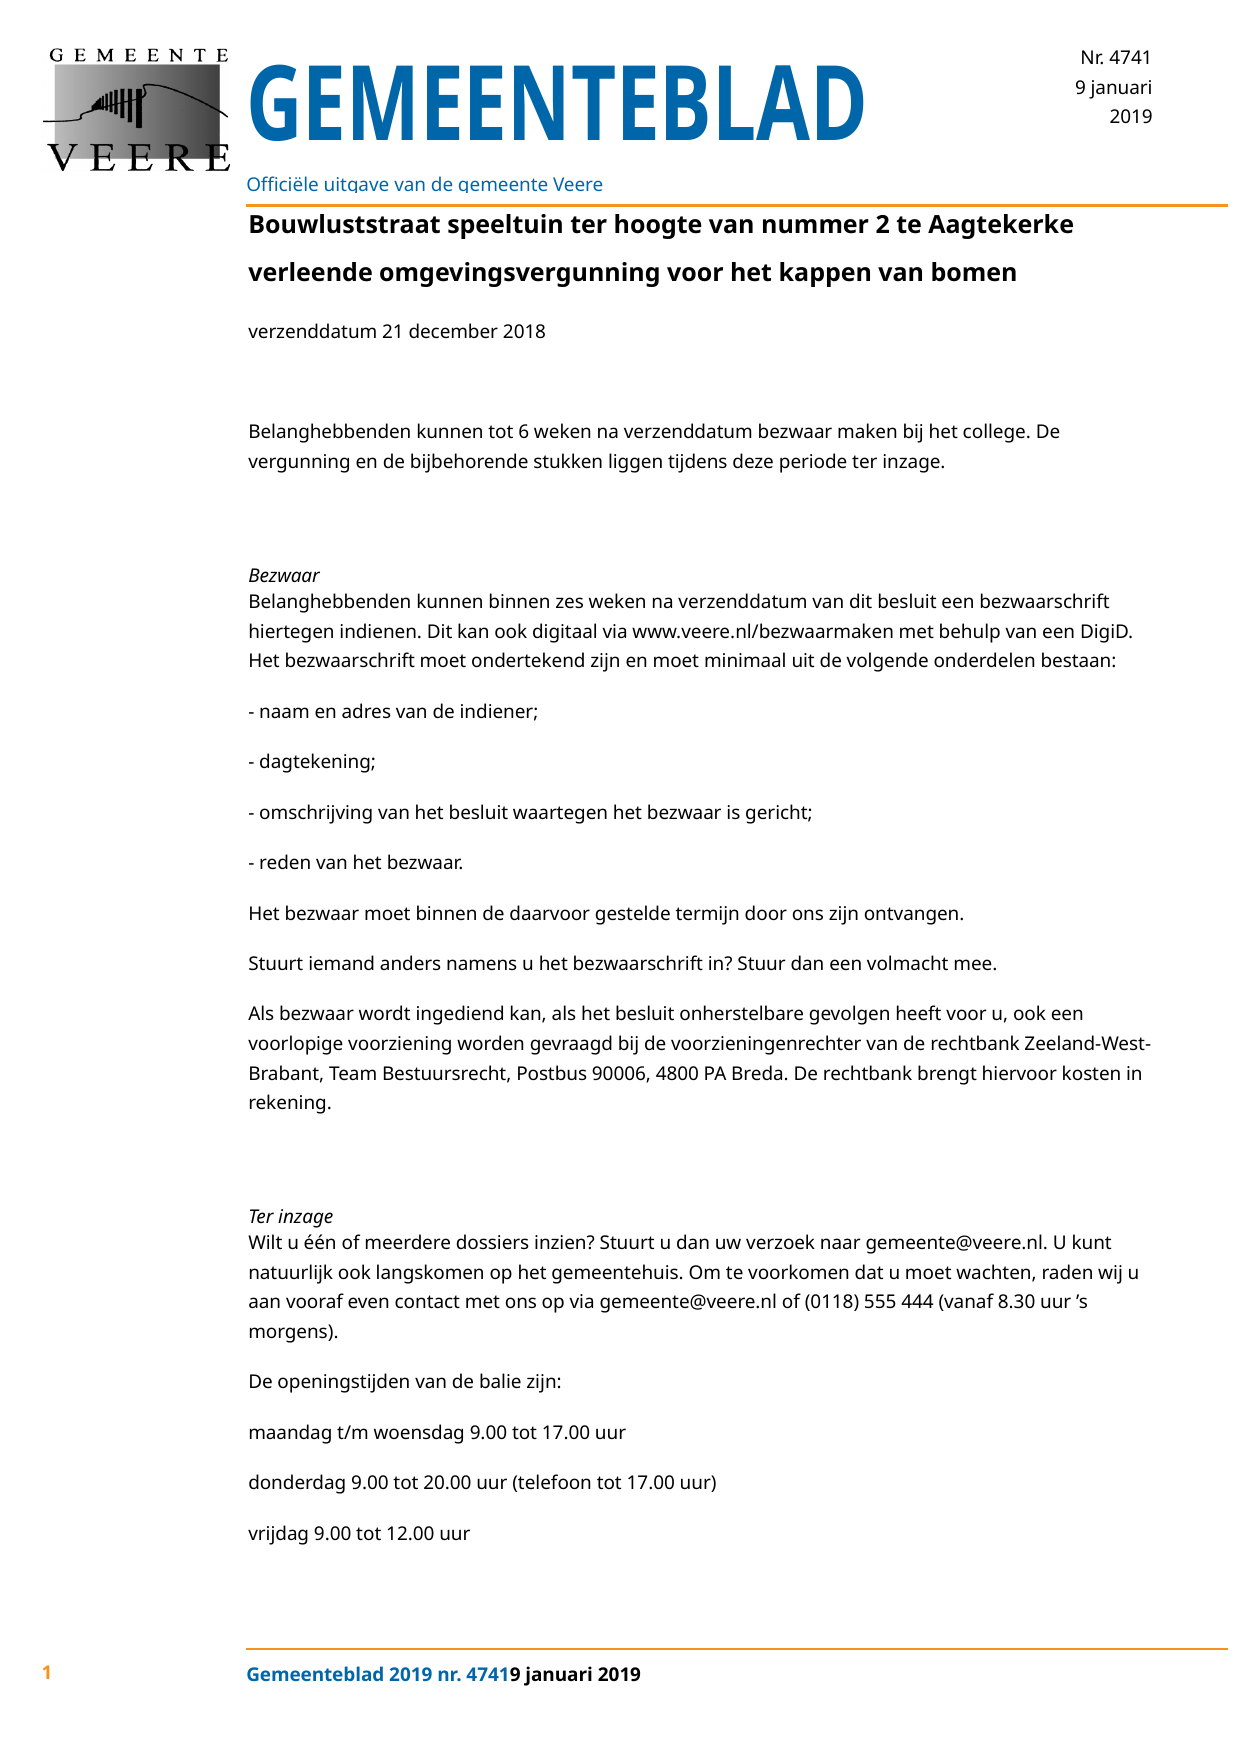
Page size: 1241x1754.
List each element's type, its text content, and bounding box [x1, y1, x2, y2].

text vrijdag 9.00 tot 12.00 uur [248, 1520, 1152, 1546]
text maandag t/m woensdag 9.00 tot 17.00 uur [248, 1419, 1152, 1445]
text Bezwaar [248, 563, 1152, 588]
text De openingstijden van de balie zijn: [248, 1368, 1152, 1394]
text - dagtekening; [248, 748, 1152, 774]
text Stuurt iemand anders namens u het bezwaarschrift in? Stuur dan een volmacht mee. [248, 950, 1152, 976]
text Het bezwaar moet binnen de daarvoor gestelde termijn door ons zijn ontvangen. [248, 900, 1152, 925]
text - reden van het bezwaar. [248, 849, 1152, 875]
picture [41, 47, 231, 172]
text donderdag 9.00 tot 20.00 uur (telefoon tot 17.00 uur) [248, 1469, 1152, 1495]
text Belanghebbenden kunnen tot 6 weken na verzenddatum bezwaar maken bij het college. De vergunning en de bijbehorende stukken liggen tijdens deze periode ter inzage. [248, 419, 1152, 474]
text verzenddatum 21 december 2018 [248, 318, 1152, 344]
text Ter inzage [248, 1204, 1152, 1229]
text Belanghebbenden kunnen binnen zes weken na verzenddatum van dit besluit een bezwaarschrift hiertegen indienen. Dit kan ook digitaal via www.veere.nl/bezwaarmaken met behulp van een DigiD. Het bezwaarschrift moet ondertekend zijn en moet minimaal uit de volgende onderdelen bestaan: [248, 588, 1152, 673]
text Als bezwaar wordt ingediend kan, als het besluit onherstelbare gevolgen heeft voor u, ook een voorlopige voorziening worden gevraagd bij de voorzieningenrechter van de rechtbank Zeeland-West-Brabant, Team Bestuursrecht, Postbus 90006, 4800 PA Breda. De rechtbank brengt hiervoor kosten in rekening. [248, 1001, 1152, 1115]
text Wilt u één of meerdere dossiers inzien? Stuurt u dan uw verzoek naar gemeente@veere.nl. U kunt natuurlijk ook langskomen op het gemeentehuis. Om te voorkomen dat u moet wachten, raden wij u aan vooraf even contact met ons op via gemeente@veere.nl of (0118) 555 444 (vanaf 8.30 uur ’s morgens). [248, 1229, 1152, 1344]
text Bouwluststraat speeltuin ter hoogte van nummer 2 te Aagtekerke verleende omgevingsvergunning voor het kappen van bomen [248, 207, 1152, 288]
text - omschrijving van het besluit waartegen het bezwaar is gericht; [248, 799, 1152, 824]
text - naam en adres van de indiener; [248, 698, 1152, 724]
